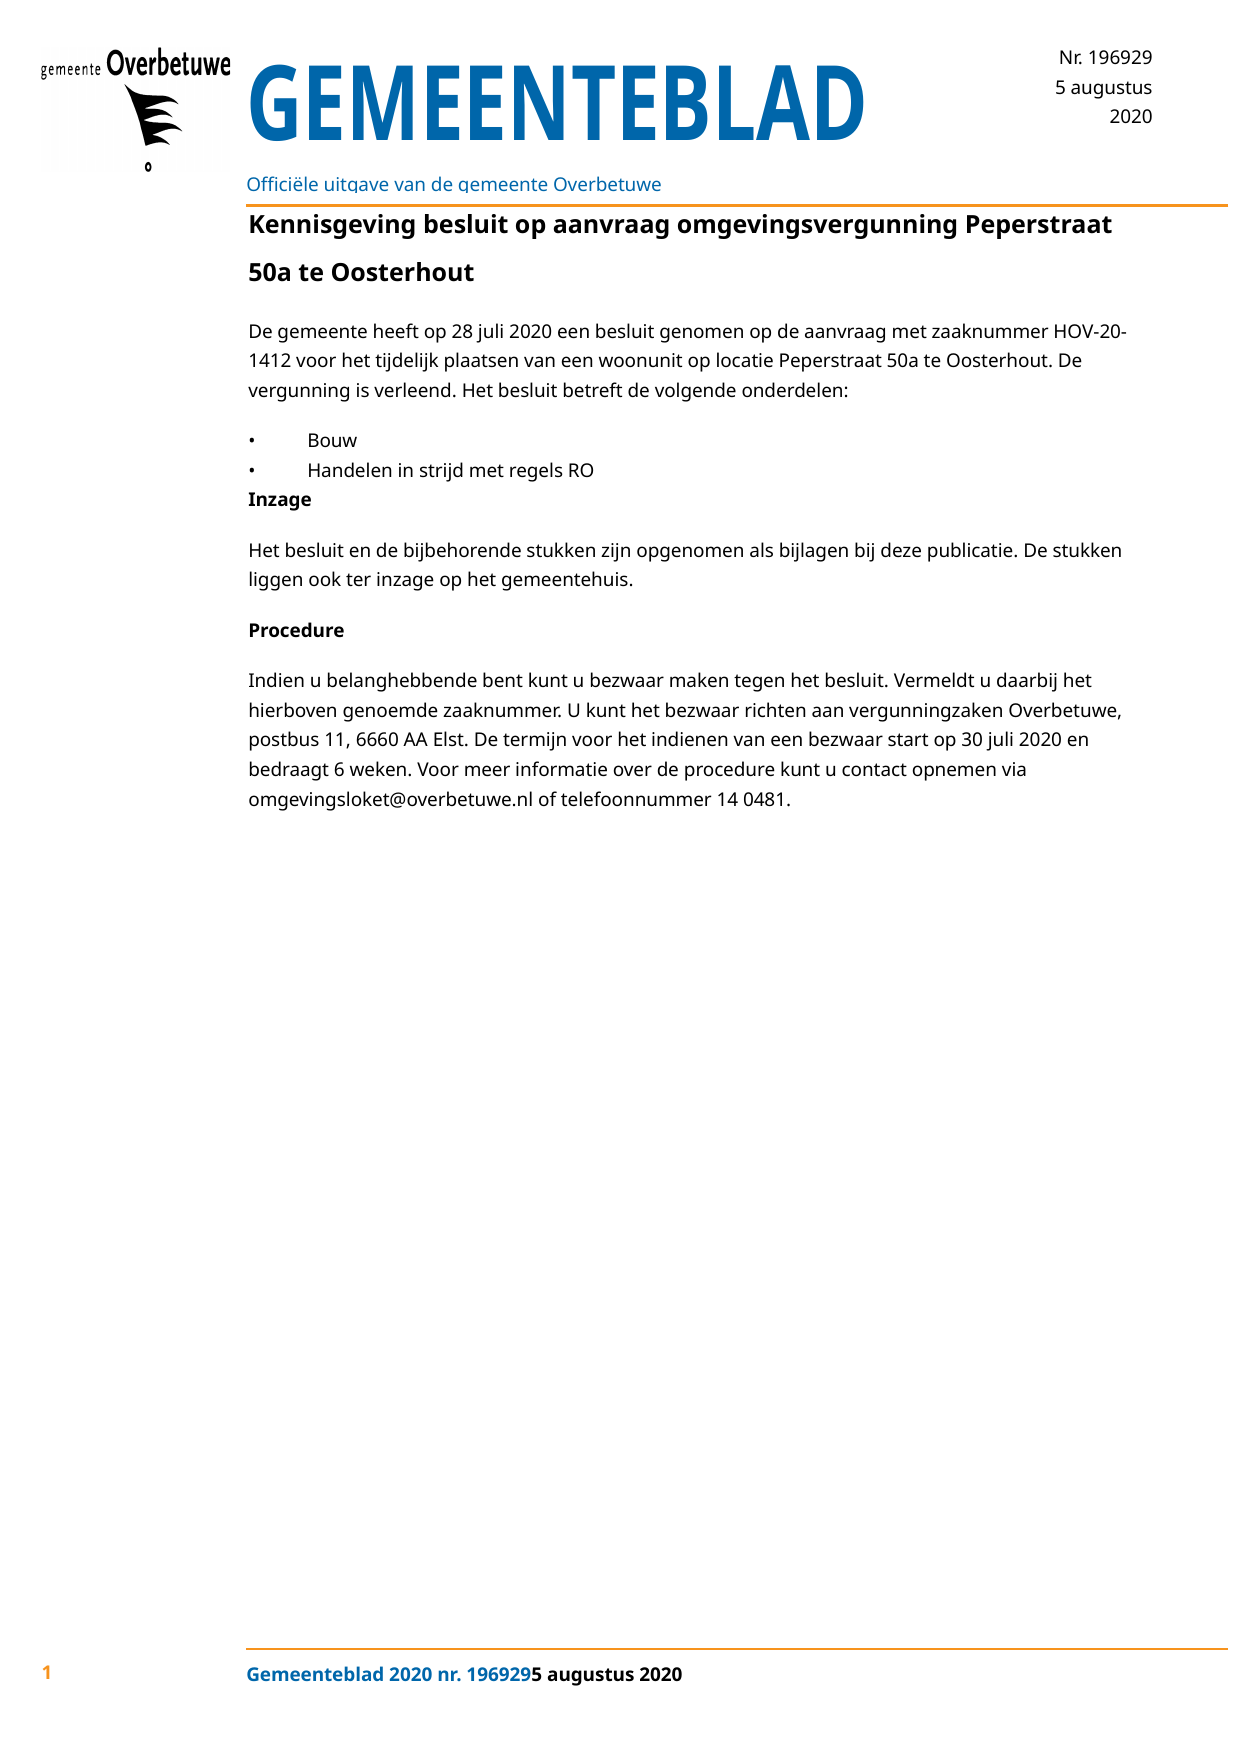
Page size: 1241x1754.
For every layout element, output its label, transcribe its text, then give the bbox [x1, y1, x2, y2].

text Procedure [248, 617, 1152, 643]
text Indien u belanghebbende bent kunt u bezwaar maken tegen het besluit. Vermeldt u daarbij het hierboven genoemde zaaknummer. U kunt het bezwaar richten aan vergunningzaken Overbetuwe, postbus 11, 6660 AA Elst. De termijn voor het indienen van een bezwaar start op 30 juli 2020 en bedraagt 6 weken. Voor meer informatie over de procedure kunt u contact opnemen via omgevingsloket@overbetuwe.nl of telefoonnummer 14 0481. [248, 667, 1152, 812]
list Handelen in strijd met regels RO [248, 457, 1152, 483]
text Kennisgeving besluit op aanvraag omgevingsvergunning Peperstraat 50a te Oosterhout [248, 207, 1152, 288]
list Bouw [248, 427, 1152, 453]
picture [41, 47, 231, 172]
text Inzage [248, 487, 1152, 512]
text De gemeente heeft op 28 juli 2020 een besluit genomen op de aanvraag met zaaknummer HOV-20-1412 voor het tijdelijk plaatsen van een woonunit op locatie Peperstraat 50a te Oosterhout. De vergunning is verleend. Het besluit betreft de volgende onderdelen: [248, 318, 1152, 403]
text Het besluit en de bijbehorende stukken zijn opgenomen als bijlagen bij deze publicatie. De stukken liggen ook ter inzage op het gemeentehuis. [248, 537, 1152, 592]
